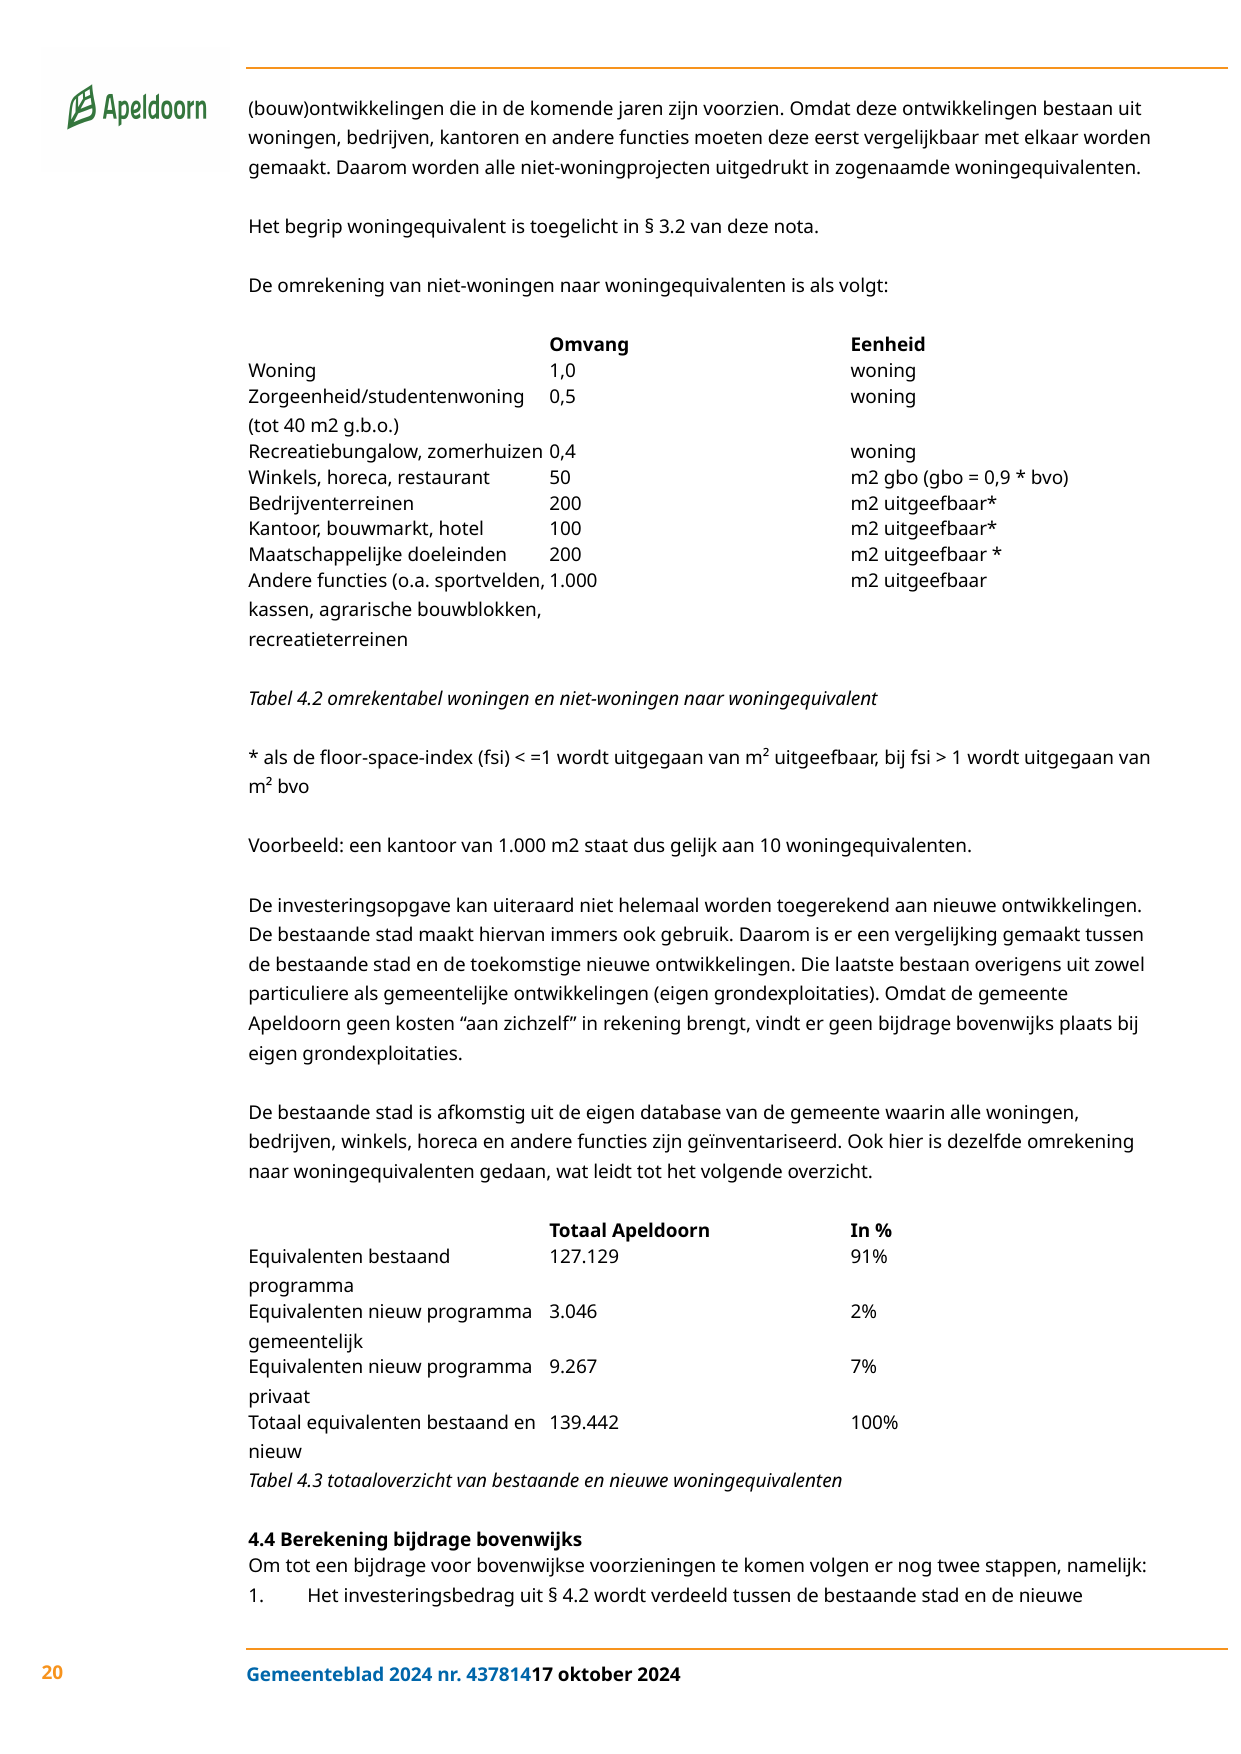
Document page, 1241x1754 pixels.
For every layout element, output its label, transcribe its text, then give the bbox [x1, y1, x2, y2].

table_cell 200 [549, 490, 850, 516]
text De investeringsopgave kan uiteraard niet helemaal worden toegerekend aan nieuwe ontwikkelingen. De bestaande stad maakt hiervan immers ook gebruik. Daarom is er een vergelijking gemaakt tussen de bestaande stad en de toekomstige nieuwe ontwikkelingen. Die laatste bestaan overigens uit zowel particuliere als gemeentelijke ontwikkelingen (eigen grondexploitaties). Omdat de gemeente Apeldoorn geen kosten “aan zichzelf” in rekening brengt, vindt er geen bijdrage bovenwijks plaats bij eigen grondexploitaties. [248, 892, 1152, 1065]
table_cell 100% [850, 1409, 1152, 1464]
text Om tot een bijdrage voor bovenwijkse voorzieningen te komen volgen er nog twee stappen, namelijk: [248, 1552, 1152, 1578]
table_cell Equivalenten nieuw programma gemeentelijk [248, 1298, 549, 1354]
table_header In % [850, 1217, 1152, 1243]
table_cell Equivalenten bestaand programma [248, 1243, 549, 1298]
table_cell m2 uitgeefbaar* [850, 490, 1152, 516]
table_cell woning [850, 357, 1152, 383]
text * als de floor-space-index (fsi) < =1 wordt uitgegaan van m² uitgeefbaar, bij fsi > 1 wordt uitgegaan van m² bvo [248, 744, 1152, 799]
table_cell 200 [549, 541, 850, 567]
text Voorbeeld: een kantoor van 1.000 m2 staat dus gelijk aan 10 woningequivalenten. [248, 833, 1152, 858]
table_cell Maatschappelijke doeleinden [248, 541, 549, 567]
table_header [248, 1217, 549, 1243]
table_cell woning [850, 383, 1152, 438]
table_header Totaal Apeldoorn [549, 1217, 850, 1243]
table_cell woning [850, 438, 1152, 464]
table_cell 0,5 [549, 383, 850, 438]
table_cell Winkels, horeca, restaurant [248, 464, 549, 490]
table_cell m2 uitgeefbaar [850, 567, 1152, 652]
text 4.4 Berekening bijdrage bovenwijks [248, 1527, 1152, 1552]
list Het investeringsbedrag uit § 4.2 wordt verdeeld tussen de bestaande stad en de nieuwe [248, 1582, 1152, 1608]
table_cell Kantoor, bouwmarkt, hotel [248, 516, 549, 541]
table_cell 3.046 [549, 1298, 850, 1354]
table_cell Woning [248, 357, 549, 383]
table_cell 0,4 [549, 438, 850, 464]
table_cell 127.129 [549, 1243, 850, 1298]
table_cell 139.442 [549, 1409, 850, 1464]
table_cell m2 gbo (gbo = 0,9 * bvo) [850, 464, 1152, 490]
text De omrekening van niet-woningen naar woningequivalenten is als volgt: [248, 272, 1152, 298]
table_header [248, 332, 549, 357]
table_cell 2% [850, 1298, 1152, 1354]
text Het begrip woningequivalent is toegelicht in § 3.2 van deze nota. [248, 213, 1152, 239]
table_cell 7% [850, 1354, 1152, 1409]
table_cell Totaal equivalenten bestaand en nieuw [248, 1409, 549, 1464]
table_header Eenheid [850, 332, 1152, 357]
table_cell 50 [549, 464, 850, 490]
table_cell 1.000 [549, 567, 850, 652]
table_cell Recreatiebungalow, zomerhuizen [248, 438, 549, 464]
text Tabel 4.2 omrekentabel woningen en niet-woningen naar woningequivalent [248, 685, 1152, 710]
table_cell 9.267 [549, 1354, 850, 1409]
text (bouw)ontwikkelingen die in de komende jaren zijn voorzien. Omdat deze ontwikkelingen bestaan uit woningen, bedrijven, kantoren en andere functies moeten deze eerst vergelijkbaar met elkaar worden gemaakt. Daarom worden alle niet-woningprojecten uitgedrukt in zogenaamde woningequivalenten. [248, 95, 1152, 180]
table_cell Bedrijventerreinen [248, 490, 549, 516]
table_cell Equivalenten nieuw programma privaat [248, 1354, 549, 1409]
table_cell 91% [850, 1243, 1152, 1298]
table_cell m2 uitgeefbaar* [850, 516, 1152, 541]
text Tabel 4.3 totaaloverzicht van bestaande en nieuwe woningequivalenten [248, 1467, 1152, 1493]
table_cell m2 uitgeefbaar * [850, 541, 1152, 567]
table_cell 1,0 [549, 357, 850, 383]
table_cell Andere functies (o.a. sportvelden, kassen, agrarische bouwblokken, recreatieterreinen [248, 567, 549, 652]
table_cell Zorgeenheid/studentenwoning (tot 40 m2 g.b.o.) [248, 383, 549, 438]
text De bestaande stad is afkomstig uit de eigen database van de gemeente waarin alle woningen, bedrijven, winkels, horeca en andere functies zijn geïnventariseerd. Ook hier is dezelfde omrekening naar woningequivalenten gedaan, wat leidt tot het volgende overzicht. [248, 1099, 1152, 1184]
picture [41, 47, 231, 172]
table_header Omvang [549, 332, 850, 357]
table_cell 100 [549, 516, 850, 541]
